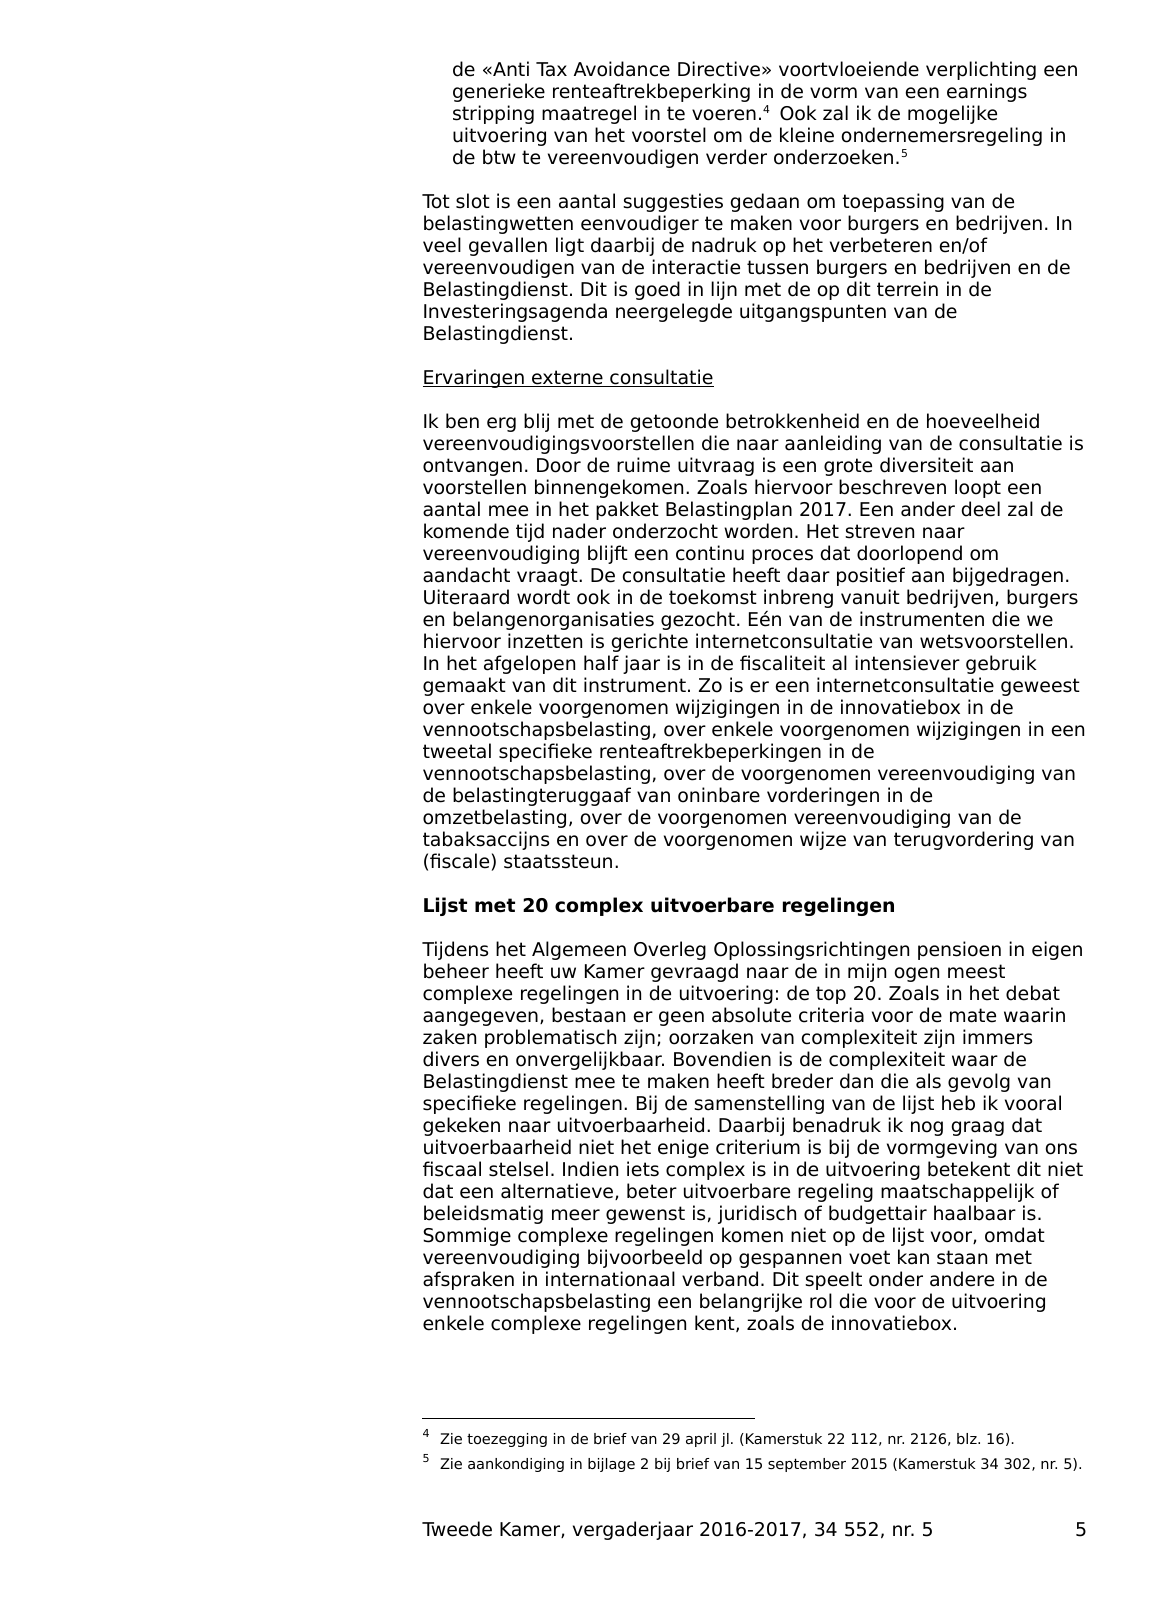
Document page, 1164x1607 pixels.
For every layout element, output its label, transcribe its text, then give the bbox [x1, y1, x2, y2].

text Zie aankondiging in bijlage 2 bij brief van 15 september 2015 (Kamerstuk 34 302, nr. 5). [422, 1452, 1087, 1474]
text Tot slot is een aantal suggesties gedaan om toepassing van de belastingwetten eenvoudiger te maken voor burgers en bedrijven. In veel gevallen ligt daarbij de nadruk op het verbeteren en/of vereenvoudigen van de interactie tussen burgers en bedrijven en de Belastingdienst. Dit is goed in lijn met de op dit terrein in de Investeringsagenda neergelegde uitgangspunten van de Belastingdienst. [422, 191, 1087, 345]
text Zie toezegging in de brief van 29 april jl. (Kamerstuk 22 112, nr. 2126, blz. 16). [422, 1427, 1087, 1449]
text Tijdens het Algemeen Overleg Oplossingsrichtingen pensioen in eigen beheer heeft uw Kamer gevraagd naar de in mijn ogen meest complexe regelingen in de uitvoering: de top 20. Zoals in het debat aangegeven, bestaan er geen absolute criteria voor de mate waarin zaken problematisch zijn; oorzaken van complexiteit zijn immers divers en onvergelijkbaar. Bovendien is de complexiteit waar de Belastingdienst mee te maken heeft breder dan die als gevolg van specifieke regelingen. Bij de samenstelling van de lijst heb ik vooral gekeken naar uitvoerbaarheid. Daarbij benadruk ik nog graag dat uitvoerbaarheid niet het enige criterium is bij de vormgeving van ons fiscaal stelsel. Indien iets complex is in de uitvoering betekent dit niet dat een alternatieve, beter uitvoerbare regeling maatschappelijk of beleidsmatig meer gewenst is, juridisch of budgettair haalbaar is. Sommige complexe regelingen komen niet op de lijst voor, omdat vereenvoudiging bijvoorbeeld op gespannen voet kan staan met afspraken in internationaal verband. Dit speelt onder andere in de vennootschapsbelasting een belangrijke rol die voor de uitvoering enkele complexe regelingen kent, zoals de innovatiebox. [422, 939, 1087, 1335]
text Ik ben erg blij met de getoonde betrokkenheid en de hoeveelheid vereenvoudigingsvoorstellen die naar aanleiding van de consultatie is ontvangen. Door de ruime uitvraag is een grote diversiteit aan voorstellen binnengekomen. Zoals hiervoor beschreven loopt een aantal mee in het pakket Belastingplan 2017. Een ander deel zal de komende tijd nader onderzocht worden. Het streven naar vereenvoudiging blijft een continu proces dat doorlopend om aandacht vraagt. De consultatie heeft daar positief aan bijgedragen. Uiteraard wordt ook in de toekomst inbreng vanuit bedrijven, burgers en belangenorganisaties gezocht. Eén van de instrumenten die we hiervoor inzetten is gerichte internetconsultatie van wetsvoorstellen. In het afgelopen half jaar is in de fiscaliteit al intensiever gebruik gemaakt van dit instrument. Zo is er een internetconsultatie geweest over enkele voorgenomen wijzigingen in de innovatiebox in de vennootschapsbelasting, over enkele voorgenomen wijzigingen in een tweetal specifieke renteaftrekbeperkingen in de vennootschapsbelasting, over de voorgenomen vereenvoudiging van de belastingteruggaaf van oninbare vorderingen in de omzetbelasting, over de voorgenomen vereenvoudiging van de tabaksaccijns en over de voorgenomen wijze van terugvordering van (fiscale) staatssteun. [422, 411, 1087, 873]
subtitle Lijst met 20 complex uitvoerbare regelingen [422, 895, 1087, 917]
text de «Anti Tax Avoidance Directive» voortvloeiende verplichting een generieke renteaftrekbeperking in de vorm van een earnings stripping maatregel in te voeren. Ook zal ik de mogelijke uitvoering van het voorstel om de kleine ondernemersregeling in de btw te vereenvoudigen verder onderzoeken. [422, 59, 1087, 169]
subtitle Ervaringen externe consultatie [422, 367, 1087, 389]
